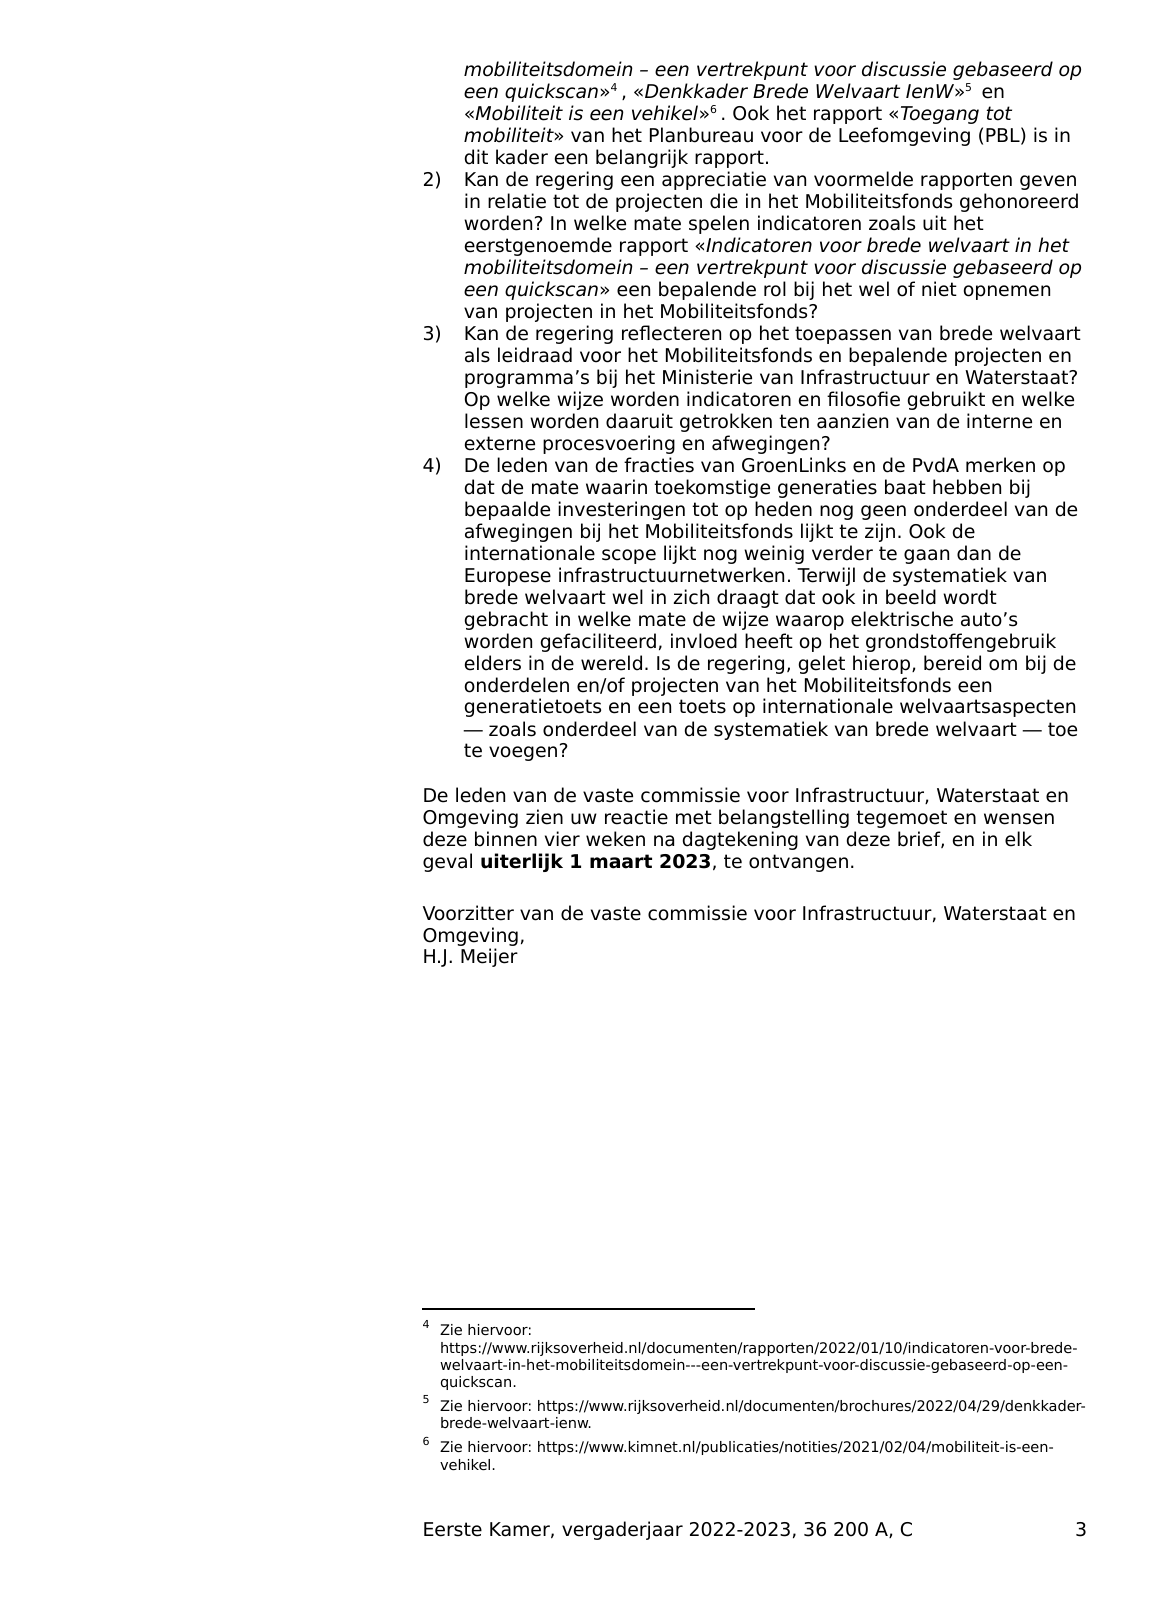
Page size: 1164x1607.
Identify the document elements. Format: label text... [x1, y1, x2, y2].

text De leden van de vaste commissie voor Infrastructuur, Waterstaat en Omgeving zien uw reactie met belangstelling tegemoet en wensen deze binnen vier weken na dagtekening van deze brief, en in elk geval uiterlijk 1 maart 2023, te ontvangen. [422, 784, 1087, 872]
text Zie hiervoor: https://www.rijksoverheid.nl/documenten/brochures/2022/04/29/denkkader-brede-welvaart-ienw. [422, 1393, 1087, 1432]
text Zie hiervoor: https://www.kimnet.nl/publicaties/notities/2021/02/04/mobiliteit-is-een-vehikel. [422, 1435, 1087, 1474]
text Zie hiervoor: https://www.rijksoverheid.nl/documenten/rapporten/2022/01/10/indicatoren-voor-brede-welvaart-in-het-mobiliteitsdomein---een-vertrekpunt-voor-discussie-gebaseerd-op-een-quickscan. [422, 1318, 1087, 1391]
text Voorzitter van de vaste commissie voor Infrastructuur, Waterstaat en Omgeving, H.J. Meijer [422, 902, 1087, 968]
text 4) De leden van de fracties van GroenLinks en de PvdA merken op dat de mate waarin toekomstige generaties baat hebben bij bepaalde investeringen tot op heden nog geen onderdeel van de afwegingen bij het Mobiliteitsfonds lijkt te zijn. Ook de internationale scope lijkt nog weinig verder te gaan dan de Europese infrastructuurnetwerken. Terwijl de systematiek van brede welvaart wel in zich draagt dat ook in beeld wordt gebracht in welke mate de wijze waarop elektrische auto’s worden gefaciliteerd, invloed heeft op het grondstoffengebruik elders in de wereld. Is de regering, gelet hierop, bereid om bij de onderdelen en/of projecten van het Mobiliteitsfonds een generatietoets en een toets op internationale welvaartsaspecten ― zoals onderdeel van de systematiek van brede welvaart ― toe te voegen? [422, 455, 1087, 762]
text 2) Kan de regering een appreciatie van voormelde rapporten geven in relatie tot de projecten die in het Mobiliteitsfonds gehonoreerd worden? In welke mate spelen indicatoren zoals uit het eerstgenoemde rapport «Indicatoren voor brede welvaart in het mobiliteitsdomein – een vertrekpunt voor discussie gebaseerd op een quickscan» een bepalende rol bij het wel of niet opnemen van projecten in het Mobiliteitsfonds? [422, 169, 1087, 323]
text mobiliteitsdomein – een vertrekpunt voor discussie gebaseerd op een quickscan», «Denkkader Brede Welvaart IenW» en «Mobiliteit is een vehikel». Ook het rapport «Toegang tot mobiliteit» van het Planbureau voor de Leefomgeving (PBL) is in dit kader een belangrijk rapport. [422, 59, 1087, 169]
text 3) Kan de regering reflecteren op het toepassen van brede welvaart als leidraad voor het Mobiliteitsfonds en bepalende projecten en programma’s bij het Ministerie van Infrastructuur en Waterstaat? Op welke wijze worden indicatoren en filosofie gebruikt en welke lessen worden daaruit getrokken ten aanzien van de interne en externe procesvoering en afwegingen? [422, 323, 1087, 455]
